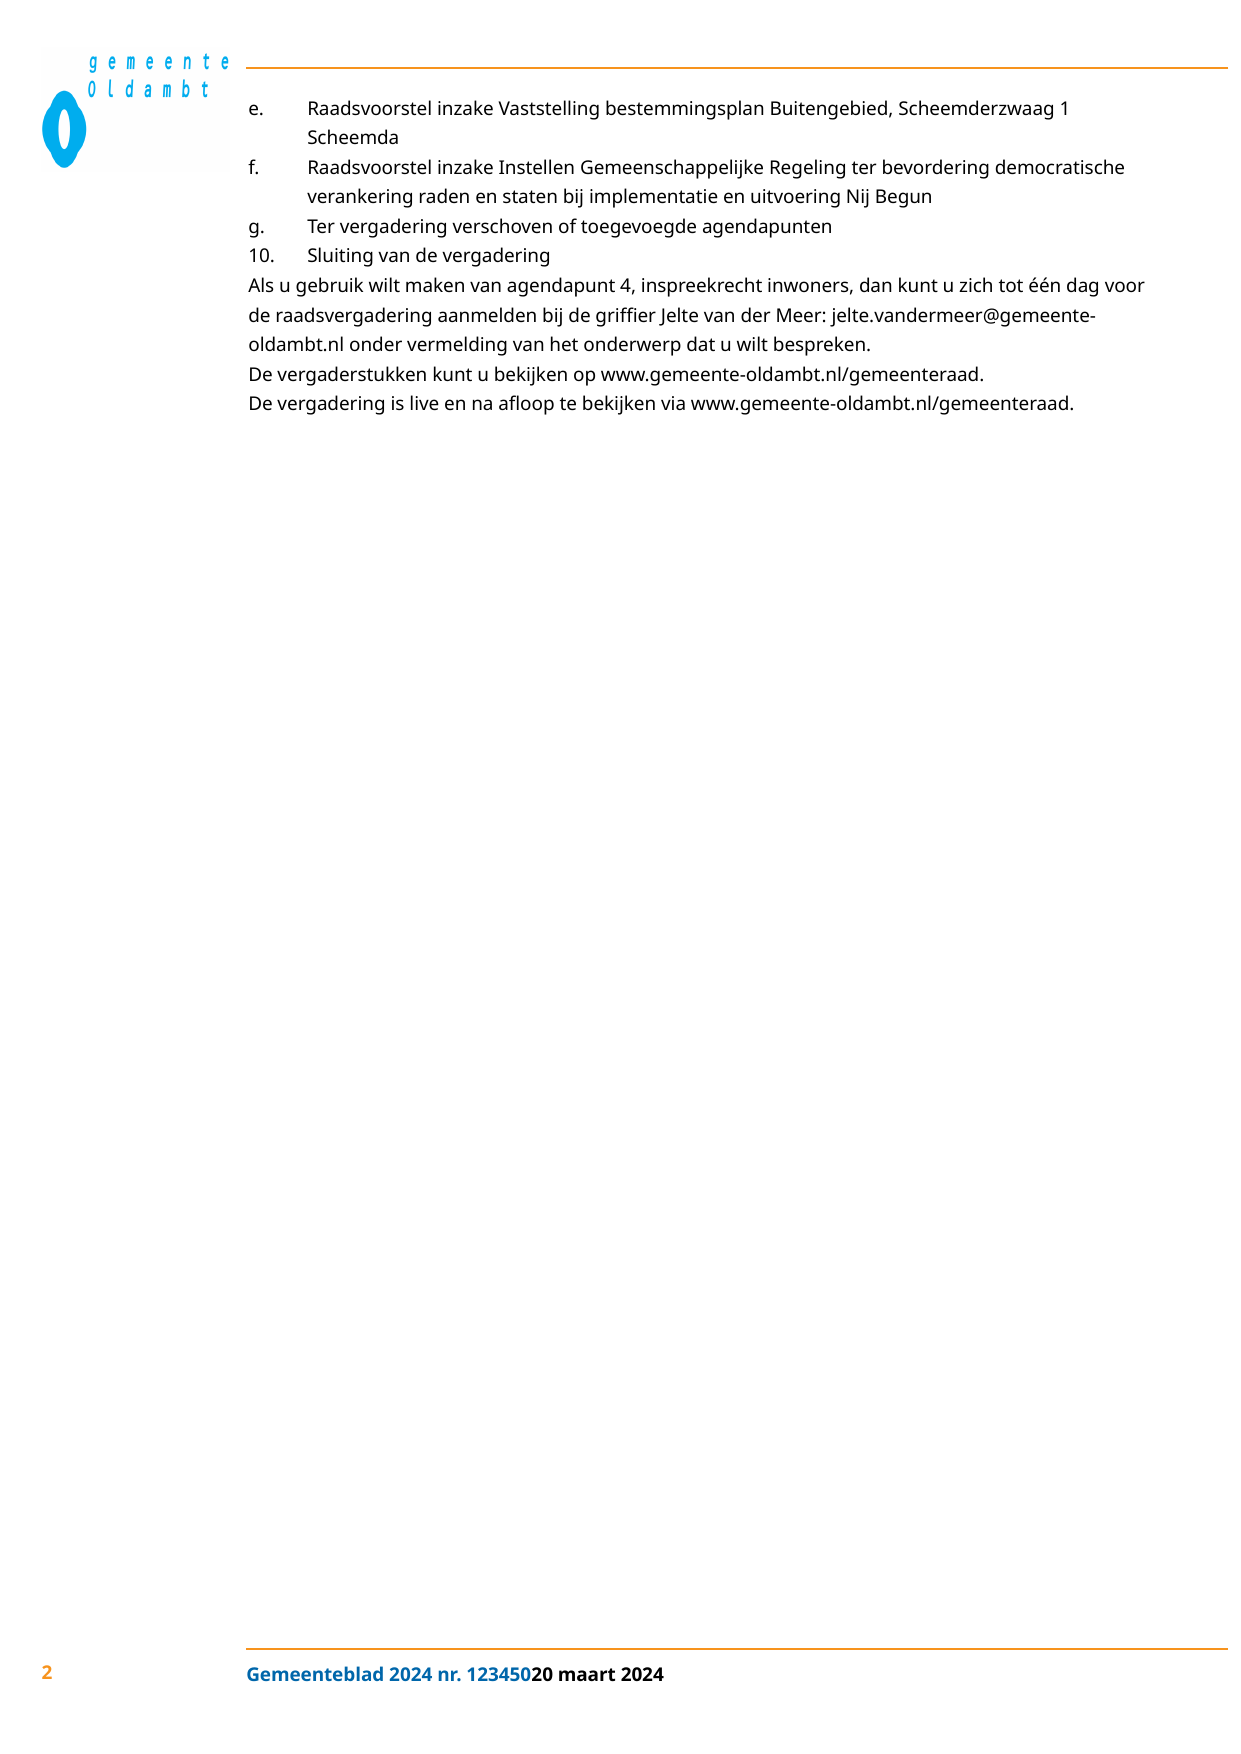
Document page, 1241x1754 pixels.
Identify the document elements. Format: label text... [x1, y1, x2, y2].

list Raadsvoorstel inzake Instellen Gemeenschappelijke Regeling ter bevordering democratische verankering raden en staten bij implementatie en uitvoering Nij Begun [248, 154, 1152, 209]
list Raadsvoorstel inzake Vaststelling bestemmingsplan Buitengebied, Scheemderzwaag 1 Scheemda [248, 95, 1152, 150]
list Sluiting van de vergadering [248, 243, 1152, 268]
text Als u gebruik wilt maken van agendapunt 4, inspreekrecht inwoners, dan kunt u zich tot één dag voor de raadsvergadering aanmelden bij de griffier Jelte van der Meer: jelte.vandermeer@gemeente-oldambt.nl onder vermelding van het onderwerp dat u wilt bespreken. [248, 272, 1152, 357]
text De vergadering is live en na afloop te bekijken via www.gemeente-oldambt.nl/gemeenteraad. [248, 391, 1152, 416]
list Ter vergadering verschoven of toegevoegde agendapunten [248, 213, 1152, 239]
text De vergaderstukken kunt u bekijken op www.gemeente-oldambt.nl/gemeenteraad. [248, 361, 1152, 387]
picture [41, 47, 231, 172]
